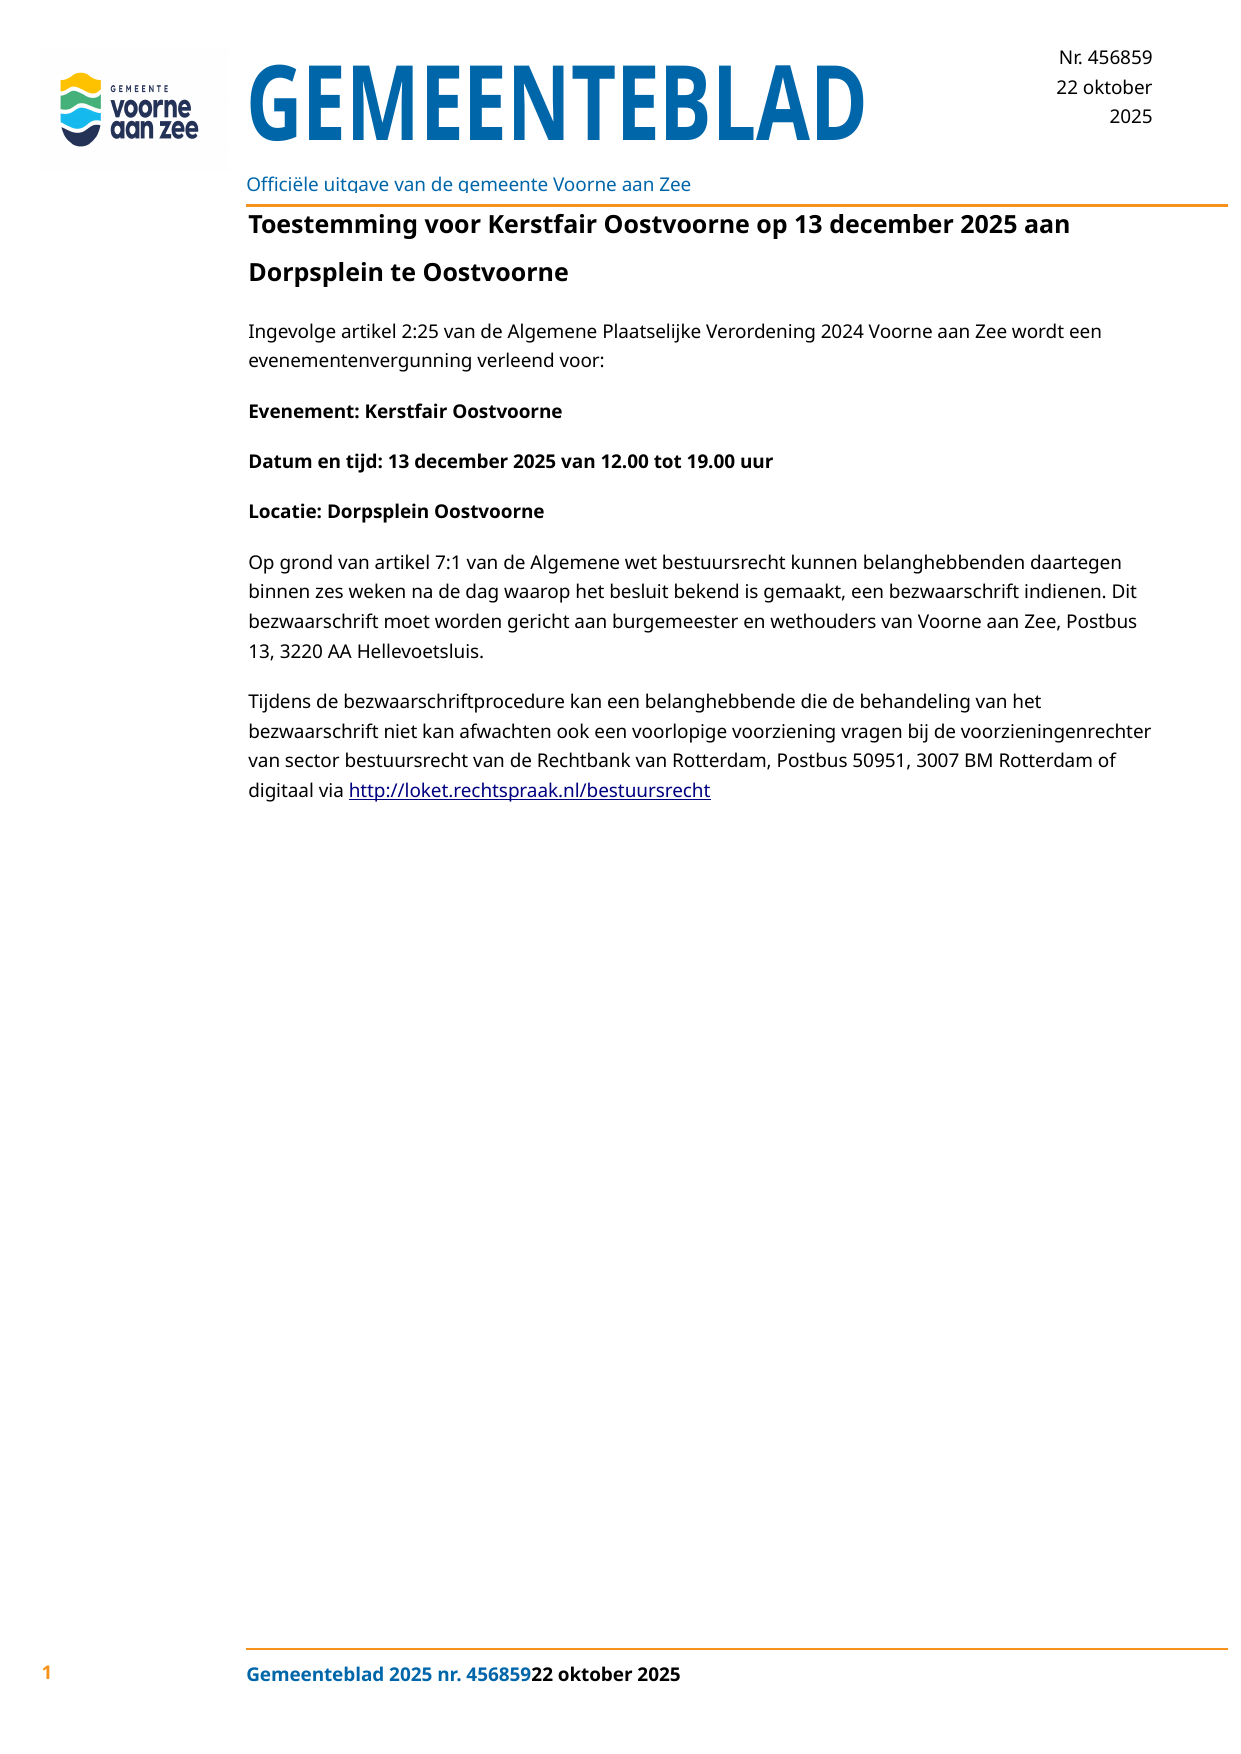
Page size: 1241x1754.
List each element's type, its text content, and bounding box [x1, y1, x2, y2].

text Locatie: Dorpsplein Oostvoorne [248, 499, 1152, 524]
text Toestemming voor Kerstfair Oostvoorne op 13 december 2025 aan Dorpsplein te Oostvoorne [248, 207, 1152, 288]
text Datum en tijd: 13 december 2025 van 12.00 tot 19.00 uur [248, 448, 1152, 474]
picture [41, 47, 231, 172]
text Ingevolge artikel 2:25 van de Algemene Plaatselijke Verordening 2024 Voorne aan Zee wordt een evenementenvergunning verleend voor: [248, 318, 1152, 373]
text Tijdens de bezwaarschriftprocedure kan een belanghebbende die de behandeling van het bezwaarschrift niet kan afwachten ook een voorlopige voorziening vragen bij de voorzieningenrechter van sector bestuursrecht van de Rechtbank van Rotterdam, Postbus 50951, 3007 BM Rotterdam of digitaal via http://loket.rechtspraak.nl/bestuursrecht [248, 688, 1152, 803]
text Op grond van artikel 7:1 van de Algemene wet bestuursrecht kunnen belanghebbenden daartegen binnen zes weken na de dag waarop het besluit bekend is gemaakt, een bezwaarschrift indienen. Dit bezwaarschrift moet worden gericht aan burgemeester en wethouders van Voorne aan Zee, Postbus 13, 3220 AA Hellevoetsluis. [248, 549, 1152, 664]
text Evenement: Kerstfair Oostvoorne [248, 398, 1152, 424]
